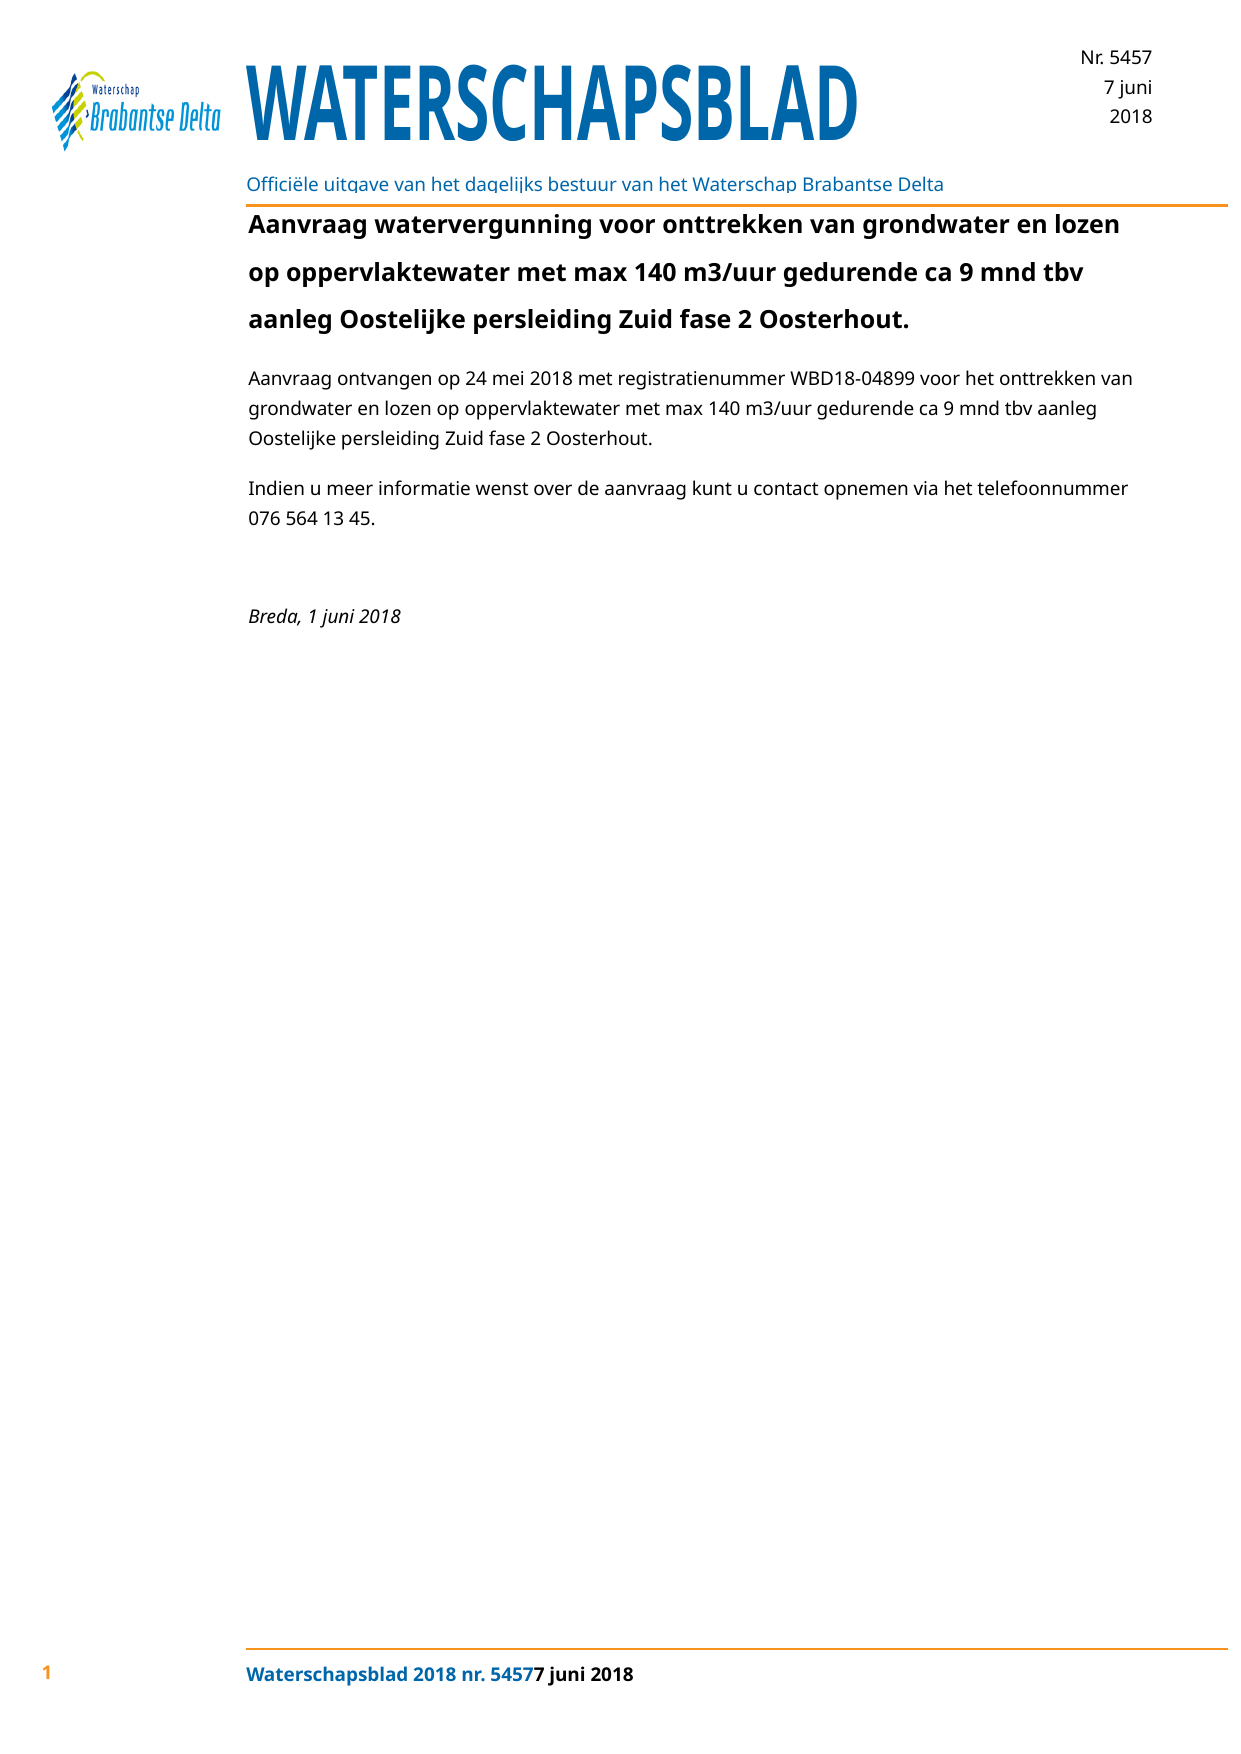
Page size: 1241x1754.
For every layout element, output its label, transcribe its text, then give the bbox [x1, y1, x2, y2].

text Aanvraag ontvangen op 24 mei 2018 met registratienummer WBD18-04899 voor het onttrekken van grondwater en lozen op oppervlaktewater met max 140 m3/uur gedurende ca 9 mnd tbv aanleg Oostelijke persleiding Zuid fase 2 Oosterhout. [248, 366, 1152, 450]
text Aanvraag watervergunning voor onttrekken van grondwater en lozen op oppervlaktewater met max 140 m3/uur gedurende ca 9 mnd tbv aanleg Oostelijke persleiding Zuid fase 2 Oosterhout. [248, 207, 1152, 336]
text Indien u meer informatie wenst over de aanvraag kunt u contact opnemen via het telefoonnummer 076 564 13 45. [248, 475, 1152, 530]
picture [41, 47, 231, 172]
text Breda, 1 juni 2018 [248, 603, 1152, 629]
